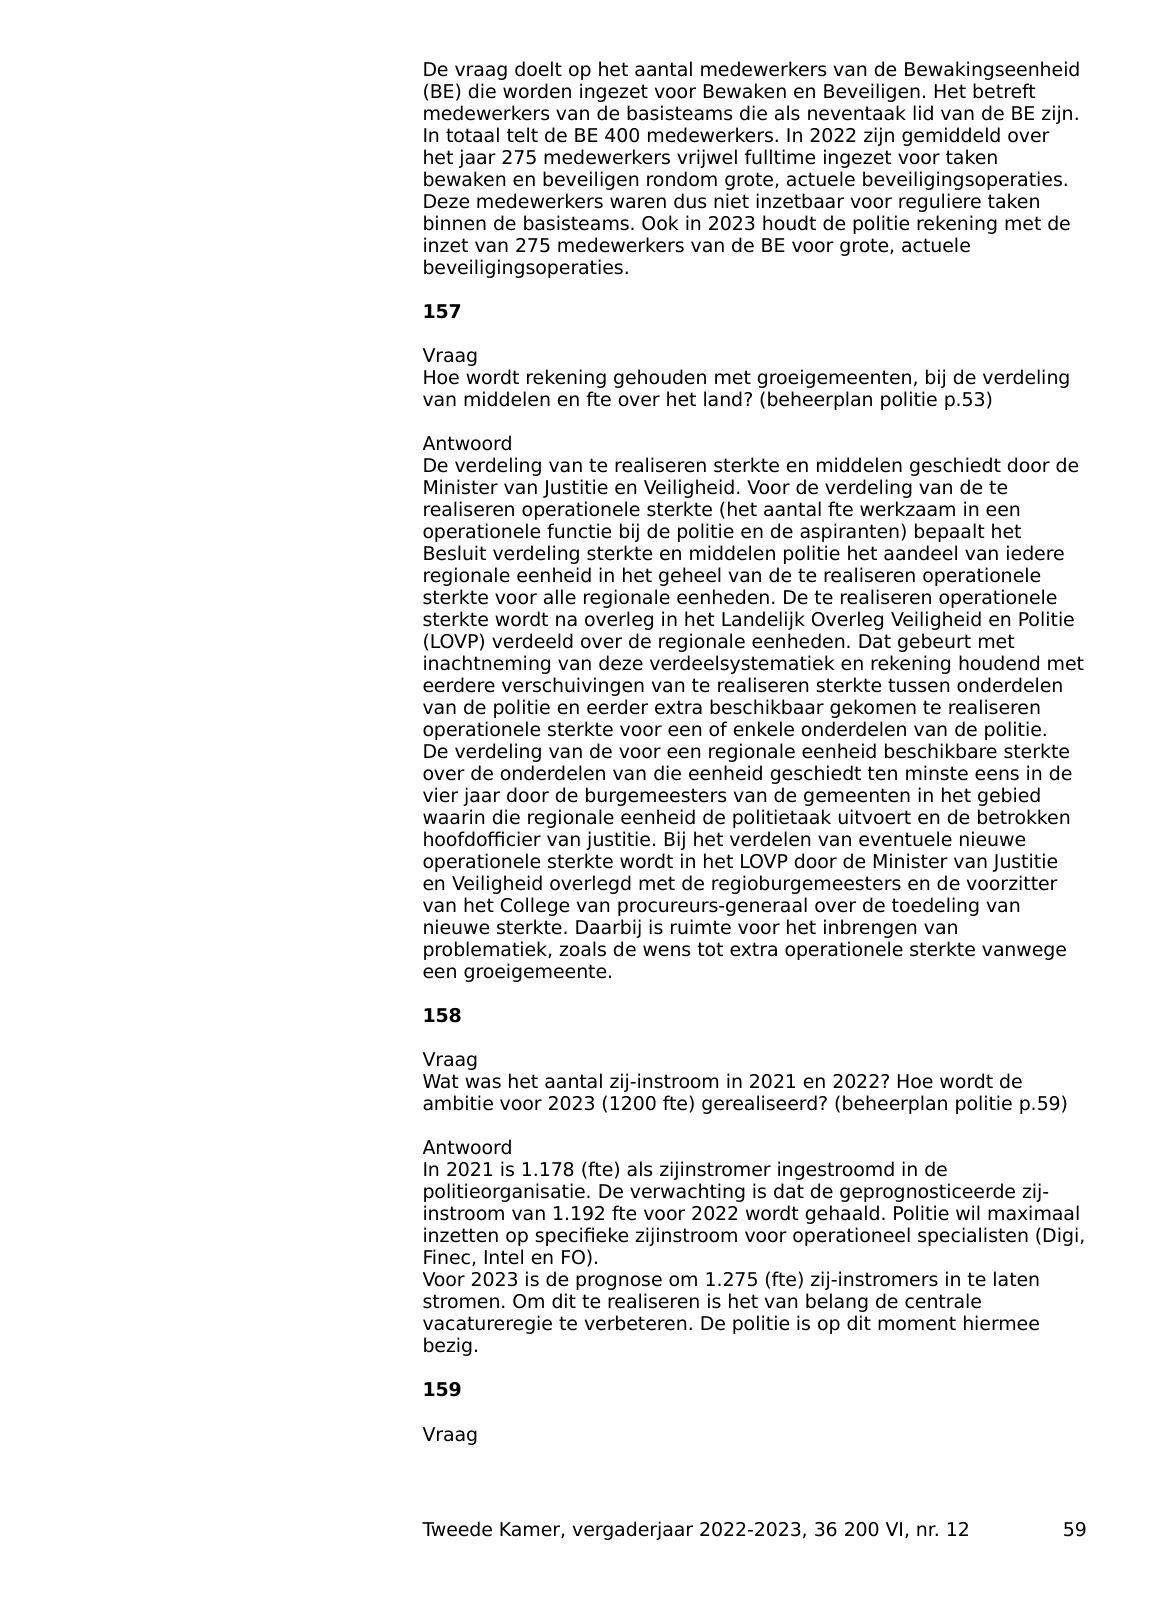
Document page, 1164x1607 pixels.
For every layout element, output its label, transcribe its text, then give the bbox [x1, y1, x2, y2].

subtitle 157 [422, 301, 1087, 323]
text Voor 2023 is de prognose om 1.275 (fte) zij-instromers in te laten stromen. Om dit te realiseren is het van belang de centrale vacatureregie te verbeteren. De politie is op dit moment hiermee bezig. [422, 1269, 1087, 1357]
subtitle 158 [422, 1005, 1087, 1027]
text In 2021 is 1.178 (fte) als zijinstromer ingestroomd in de politieorganisatie. De verwachting is dat de geprognosticeerde zij-instroom van 1.192 fte voor 2022 wordt gehaald. Politie wil maximaal inzetten op specifieke zijinstroom voor operationeel specialisten (Digi, Finec, Intel en FO). [422, 1159, 1087, 1269]
text De verdeling van de voor een regionale eenheid beschikbare sterkte over de onderdelen van die eenheid geschiedt ten minste eens in de vier jaar door de burgemeesters van de gemeenten in het gebied waarin die regionale eenheid de politietaak uitvoert en de betrokken hoofdofficier van justitie. Bij het verdelen van eventuele nieuwe operationele sterkte wordt in het LOVP door de Minister van Justitie en Veiligheid overlegd met de regioburgemeesters en de voorzitter van het College van procureurs-generaal over de toedeling van nieuwe sterkte. Daarbij is ruimte voor het inbrengen van problematiek, zoals de wens tot extra operationele sterkte vanwege een groeigemeente. [422, 741, 1087, 983]
text Vraag [422, 345, 1087, 367]
text Antwoord [422, 1137, 1087, 1159]
text Hoe wordt rekening gehouden met groeigemeenten, bij de verdeling van middelen en fte over het land? (beheerplan politie p.53) [422, 367, 1087, 411]
text De verdeling van te realiseren sterkte en middelen geschiedt door de Minister van Justitie en Veiligheid. Voor de verdeling van de te realiseren operationele sterkte (het aantal fte werkzaam in een operationele functie bij de politie en de aspiranten) bepaalt het Besluit verdeling sterkte en middelen politie het aandeel van iedere regionale eenheid in het geheel van de te realiseren operationele sterkte voor alle regionale eenheden. De te realiseren operationele sterkte wordt na overleg in het Landelijk Overleg Veiligheid en Politie (LOVP) verdeeld over de regionale eenheden. Dat gebeurt met inachtneming van deze verdeelsystematiek en rekening houdend met eerdere verschuivingen van te realiseren sterkte tussen onderdelen van de politie en eerder extra beschikbaar gekomen te realiseren operationele sterkte voor een of enkele onderdelen van de politie. [422, 455, 1087, 741]
text Vraag [422, 1049, 1087, 1071]
text Wat was het aantal zij-instroom in 2021 en 2022? Hoe wordt de ambitie voor 2023 (1200 fte) gerealiseerd? (beheerplan politie p.59) [422, 1071, 1087, 1115]
text De vraag doelt op het aantal medewerkers van de Bewakingseenheid (BE) die worden ingezet voor Bewaken en Beveiligen. Het betreft medewerkers van de basisteams die als neventaak lid van de BE zijn. In totaal telt de BE 400 medewerkers. In 2022 zijn gemiddeld over het jaar 275 medewerkers vrijwel fulltime ingezet voor taken bewaken en beveiligen rondom grote, actuele beveiligingsoperaties. Deze medewerkers waren dus niet inzetbaar voor reguliere taken binnen de basisteams. Ook in 2023 houdt de politie rekening met de inzet van 275 medewerkers van de BE voor grote, actuele beveiligingsoperaties. [422, 59, 1087, 279]
text Antwoord [422, 433, 1087, 455]
subtitle 159 [422, 1379, 1087, 1401]
text Vraag [422, 1423, 1087, 1445]
